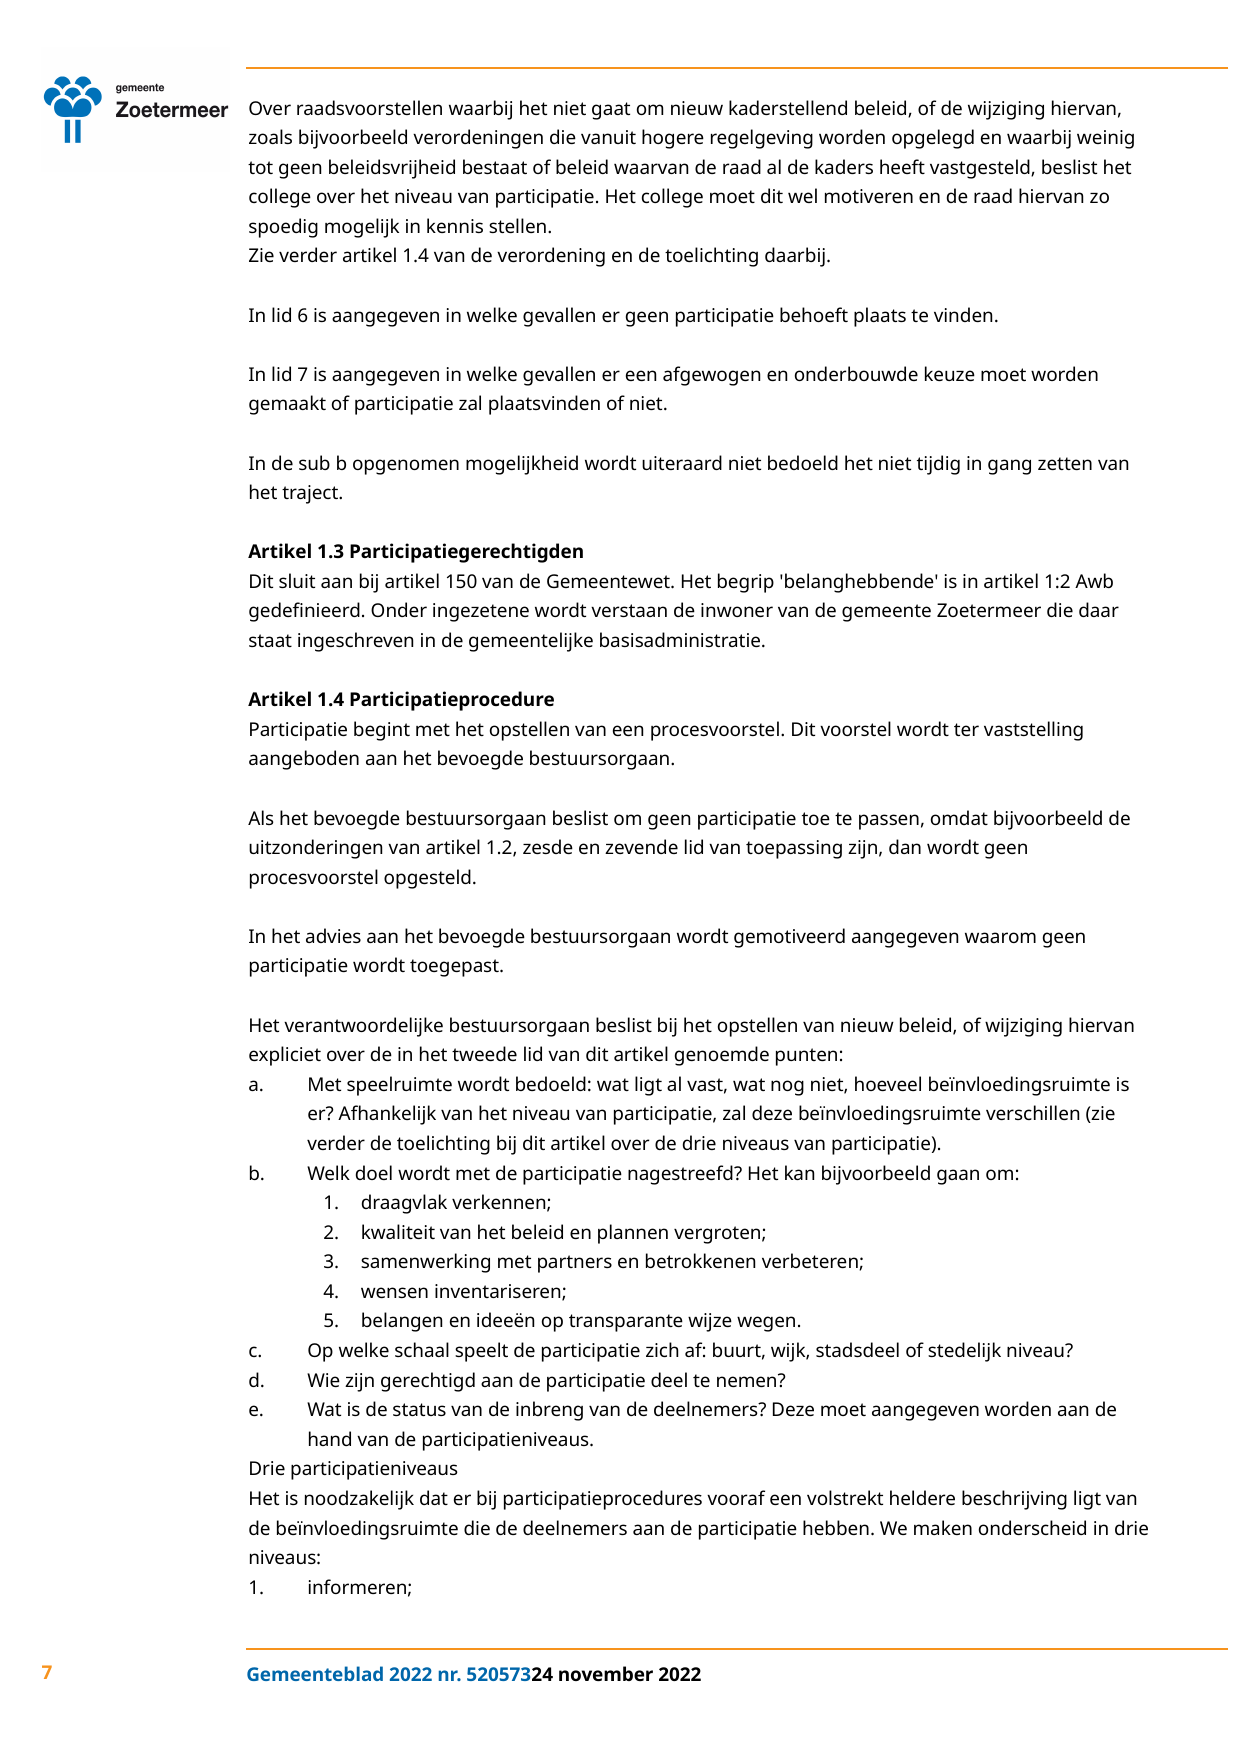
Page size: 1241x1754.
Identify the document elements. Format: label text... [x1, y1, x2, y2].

text Zie verder artikel 1.4 van de verordening en de toelichting daarbij. [248, 243, 1152, 268]
text Dit sluit aan bij artikel 150 van de Gemeentewet. Het begrip 'belanghebbende' is in artikel 1:2 Awb gedefinieerd. Onder ingezetene wordt verstaan de inwoner van de gemeente Zoetermeer die daar staat ingeschreven in de gemeentelijke basisadministratie. [248, 568, 1152, 653]
list Met speelruimte wordt bedoeld: wat ligt al vast, wat nog niet, hoeveel beïnvloedingsruimte is er? Afhankelijk van het niveau van participatie, zal deze beïnvloedingsruimte verschillen (zie verder de toelichting bij dit artikel over de drie niveaus van participatie). [248, 1071, 1152, 1156]
list belangen en ideeën op transparante wijze wegen. [323, 1308, 1152, 1333]
picture [41, 47, 231, 172]
text In lid 7 is aangegeven in welke gevallen er een afgewogen en onderbouwde keuze moet worden gemaakt of participatie zal plaatsvinden of niet. [248, 361, 1152, 416]
text Over raadsvoorstellen waarbij het niet gaat om nieuw kaderstellend beleid, of de wijziging hiervan, zoals bijvoorbeeld verordeningen die vanuit hogere regelgeving worden opgelegd en waarbij weinig tot geen beleidsvrijheid bestaat of beleid waarvan de raad al de kaders heeft vastgesteld, beslist het college over het niveau van participatie. Het college moet dit wel motiveren en de raad hiervan zo spoedig mogelijk in kennis stellen. [248, 95, 1152, 239]
list Welk doel wordt met de participatie nagestreefd? Het kan bijvoorbeeld gaan om: [248, 1160, 1152, 1186]
text Als het bevoegde bestuursorgaan beslist om geen participatie toe te passen, omdat bijvoorbeeld de uitzonderingen van artikel 1.2, zesde en zevende lid van toepassing zijn, dan wordt geen procesvoorstel opgesteld. [248, 805, 1152, 890]
text In de sub b opgenomen mogelijkheid wordt uiteraard niet bedoeld het niet tijdig in gang zetten van het traject. [248, 450, 1152, 505]
text Het is noodzakelijk dat er bij participatieprocedures vooraf een volstrekt heldere beschrijving ligt van de beïnvloedingsruimte die de deelnemers aan de participatie hebben. We maken onderscheid in drie niveaus: [248, 1485, 1152, 1570]
text In het advies aan het bevoegde bestuursorgaan wordt gemotiveerd aangegeven waarom geen participatie wordt toegepast. [248, 923, 1152, 978]
text Artikel 1.4 Participatieprocedure [248, 686, 1152, 712]
list draagvlak verkennen; [323, 1189, 1152, 1215]
list Wat is de status van de inbreng van de deelnemers? Deze moet aangegeven worden aan de hand van de participatieniveaus. [248, 1396, 1152, 1452]
list informeren; [248, 1574, 1152, 1600]
text In lid 6 is aangegeven in welke gevallen er geen participatie behoeft plaats te vinden. [248, 302, 1152, 328]
text Drie participatieniveaus [248, 1456, 1152, 1481]
list kwaliteit van het beleid en plannen vergroten; [323, 1219, 1152, 1245]
list wensen inventariseren; [323, 1278, 1152, 1304]
list Op welke schaal speelt de participatie zich af: buurt, wijk, stadsdeel of stedelijk niveau? [248, 1337, 1152, 1363]
text Het verantwoordelijke bestuursorgaan beslist bij het opstellen van nieuw beleid, of wijziging hiervan expliciet over de in het tweede lid van dit artikel genoemde punten: [248, 1012, 1152, 1067]
list Wie zijn gerechtigd aan de participatie deel te nemen? [248, 1367, 1152, 1393]
text Artikel 1.3 Participatiegerechtigden [248, 538, 1152, 564]
text Participatie begint met het opstellen van een procesvoorstel. Dit voorstel wordt ter vaststelling aangeboden aan het bevoegde bestuursorgaan. [248, 716, 1152, 771]
list samenwerking met partners en betrokkenen verbeteren; [323, 1248, 1152, 1274]
